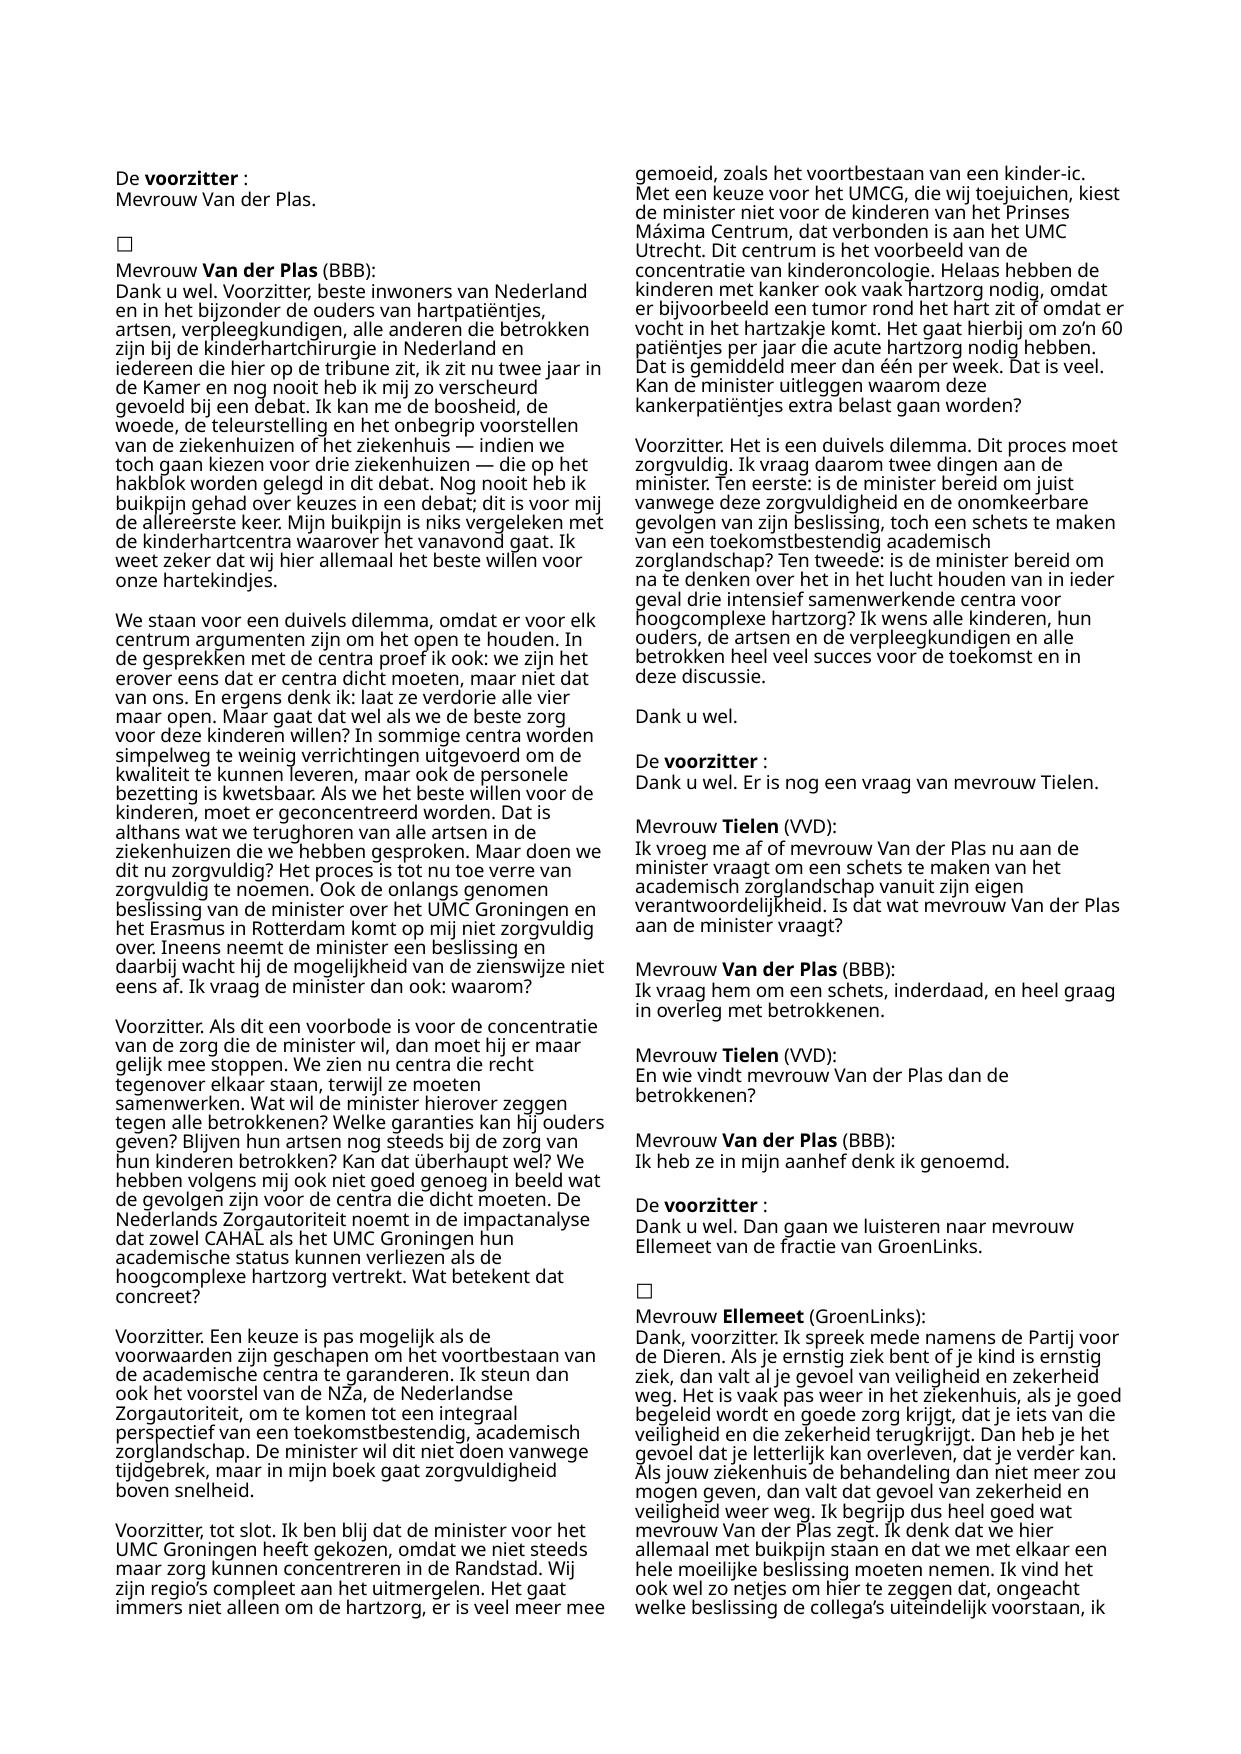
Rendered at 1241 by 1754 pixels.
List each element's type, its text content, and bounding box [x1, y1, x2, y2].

text gemoeid, zoals het voortbestaan van een kinder-ic. Met een keuze voor het UMCG, die wij toejuichen, kiest de minister niet voor de kinderen van het Prinses Máxima Centrum, dat verbonden is aan het UMC Utrecht. Dit centrum is het voorbeeld van de concentratie van kinderoncologie. Helaas hebben de kinderen met kanker ook vaak hartzorg nodig, omdat er bijvoorbeeld een tumor rond het hart zit of omdat er vocht in het hartzakje komt. Het gaat hierbij om zo’n 60 patiëntjes per jaar die acute hartzorg nodig hebben. Dat is gemiddeld meer dan één per week. Dat is veel. Kan de minister uitleggen waarom deze kankerpatiëntjes extra belast gaan worden? [635, 165, 1125, 416]
text Mevrouw Ellemeet (GroenLinks): [635, 1303, 1125, 1329]
text Mevrouw Van der Plas (BBB): [635, 1127, 1125, 1153]
text De voorzitter : [635, 1193, 1125, 1218]
text Voorzitter. Als dit een voorbode is voor de concentratie van de zorg die de minister wil, dan moet hij er maar gelijk mee stoppen. We zien nu centra die recht tegenover elkaar staan, terwijl ze moeten samenwerken. Wat wil de minister hierover zeggen tegen alle betrokkenen? Welke garanties kan hij ouders geven? Blijven hun artsen nog steeds bij de zorg van hun kinderen betrokken? Kan dat überhaupt wel? We hebben volgens mij ook niet goed genoeg in beeld wat de gevolgen zijn voor de centra die dicht moeten. De Nederlands Zorgautoriteit noemt in de impactanalyse dat zowel CAHAL als het UMC Groningen hun academische status kunnen verliezen als de hoogcomplexe hartzorg vertrekt. Wat betekent dat concreet? [115, 1018, 605, 1307]
text Ik vraag hem om een schets, inderdaad, en heel graag in overleg met betrokkenen. [635, 982, 1125, 1021]
text Dank u wel. Er is nog een vraag van mevrouw Tielen. [635, 774, 1125, 793]
text Mevrouw Tielen (VVD): [635, 1042, 1125, 1067]
text De voorzitter : [635, 748, 1125, 774]
text Dank, voorzitter. Ik spreek mede namens de Partij voor de Dieren. Als je ernstig ziek bent of je kind is ernstig ziek, dan valt al je gevoel van veiligheid en zekerheid weg. Het is vaak pas weer in het ziekenhuis, als je goed begeleid wordt en goede zorg krijgt, dat je iets van die veiligheid en die zekerheid terugkrijgt. Dan heb je het gevoel dat je letterlijk kan overleven, dat je verder kan. Als jouw ziekenhuis de behandeling dan niet meer zou mogen geven, dan valt dat gevoel van zekerheid en veiligheid weer weg. Ik begrijp dus heel goed wat mevrouw Van der Plas zegt. Ik denk dat we hier allemaal met buikpijn staan en dat we met elkaar een hele moeilijke beslissing moeten nemen. Ik vind het ook wel zo netjes om hier te zeggen dat, ongeacht welke beslissing de collega’s uiteindelijk voorstaan, ik [635, 1329, 1125, 1618]
text Ik heb ze in mijn aanhef denk ik genoemd. [635, 1153, 1125, 1172]
text ⬜ [115, 231, 605, 257]
text Ik vroeg me af of mevrouw Van der Plas nu aan de minister vraagt om een schets te maken van het academisch zorglandschap vanuit zijn eigen verantwoordelijkheid. Is dat wat mevrouw Van der Plas aan de minister vraagt? [635, 839, 1125, 936]
text Mevrouw Van der Plas (BBB): [115, 257, 605, 283]
text De voorzitter : [115, 165, 605, 191]
text Mevrouw Van der Plas. [115, 191, 605, 210]
text Mevrouw Van der Plas (BBB): [635, 957, 1125, 982]
text Voorzitter. Een keuze is pas mogelijk als de voorwaarden zijn geschapen om het voortbestaan van de academische centra te garanderen. Ik steun dan ook het voorstel van de NZa, de Nederlandse Zorgautoriteit, om te komen tot een integraal perspectief van een toekomstbestendig, academisch zorglandschap. De minister wil dit niet doen vanwege tijdgebrek, maar in mijn boek gaat zorgvuldigheid boven snelheid. [115, 1328, 605, 1501]
text ⬜ [635, 1278, 1125, 1303]
text Voorzitter. Het is een duivels dilemma. Dit proces moet zorgvuldig. Ik vraag daarom twee dingen aan de minister. Ten eerste: is de minister bereid om juist vanwege deze zorgvuldigheid en de onomkeerbare gevolgen van zijn beslissing, toch een schets te maken van een toekomstbestendig academisch zorglandschap? Ten tweede: is de minister bereid om na te denken over het in het lucht houden van in ieder geval drie intensief samenwerkende centra voor hoogcomplexe hartzorg? Ik wens alle kinderen, hun ouders, de artsen en de verpleegkundigen en alle betrokken heel veel succes voor de toekomst en in deze discussie. [635, 437, 1125, 687]
text Mevrouw Tielen (VVD): [635, 814, 1125, 839]
text Voorzitter, tot slot. Ik ben blij dat de minister voor het UMC Groningen heeft gekozen, omdat we niet steeds maar zorg kunnen concentreren in de Randstad. Wij zijn regio’s compleet aan het uitmergelen. Het gaat immers niet alleen om de hartzorg, er is veel meer mee [115, 1522, 605, 1618]
text We staan voor een duivels dilemma, omdat er voor elk centrum argumenten zijn om het open te houden. In de gesprekken met de centra proef ik ook: we zijn het erover eens dat er centra dicht moeten, maar niet dat van ons. En ergens denk ik: laat ze verdorie alle vier maar open. Maar gaat dat wel als we de beste zorg voor deze kinderen willen? In sommige centra worden simpelweg te weinig verrichtingen uitgevoerd om de kwaliteit te kunnen leveren, maar ook de personele bezetting is kwetsbaar. Als we het beste willen voor de kinderen, moet er geconcentreerd worden. Dat is althans wat we terughoren van alle artsen in de ziekenhuizen die we hebben gesproken. Maar doen we dit nu zorgvuldig? Het proces is tot nu toe verre van zorgvuldig te noemen. Ook de onlangs genomen beslissing van de minister over het UMC Groningen en het Erasmus in Rotterdam komt op mij niet zorgvuldig over. Ineens neemt de minister een beslissing en daarbij wacht hij de mogelijkheid van de zienswijze niet eens af. Ik vraag de minister dan ook: waarom? [115, 612, 605, 997]
text En wie vindt mevrouw Van der Plas dan de betrokkenen? [635, 1067, 1125, 1106]
text Dank u wel. [635, 708, 1125, 727]
text Dank u wel. Voorzitter, beste inwoners van Nederland en in het bijzonder de ouders van hartpatiëntjes, artsen, verpleegkundigen, alle anderen die betrokken zijn bij de kinderhartchirurgie in Nederland en iedereen die hier op de tribune zit, ik zit nu twee jaar in de Kamer en nog nooit heb ik mij zo verscheurd gevoeld bij een debat. Ik kan me de boosheid, de woede, de teleurstelling en het onbegrip voorstellen van de ziekenhuizen of het ziekenhuis — indien we toch gaan kiezen voor drie ziekenhuizen — die op het hakblok worden gelegd in dit debat. Nog nooit heb ik buikpijn gehad over keuzes in een debat; dit is voor mij de allereerste keer. Mijn buikpijn is niks vergeleken met de kinderhartcentra waarover het vanavond gaat. Ik weet zeker dat wij hier allemaal het beste willen voor onze hartekindjes. [115, 283, 605, 591]
text Dank u wel. Dan gaan we luisteren naar mevrouw Ellemeet van de fractie van GroenLinks. [635, 1218, 1125, 1257]
